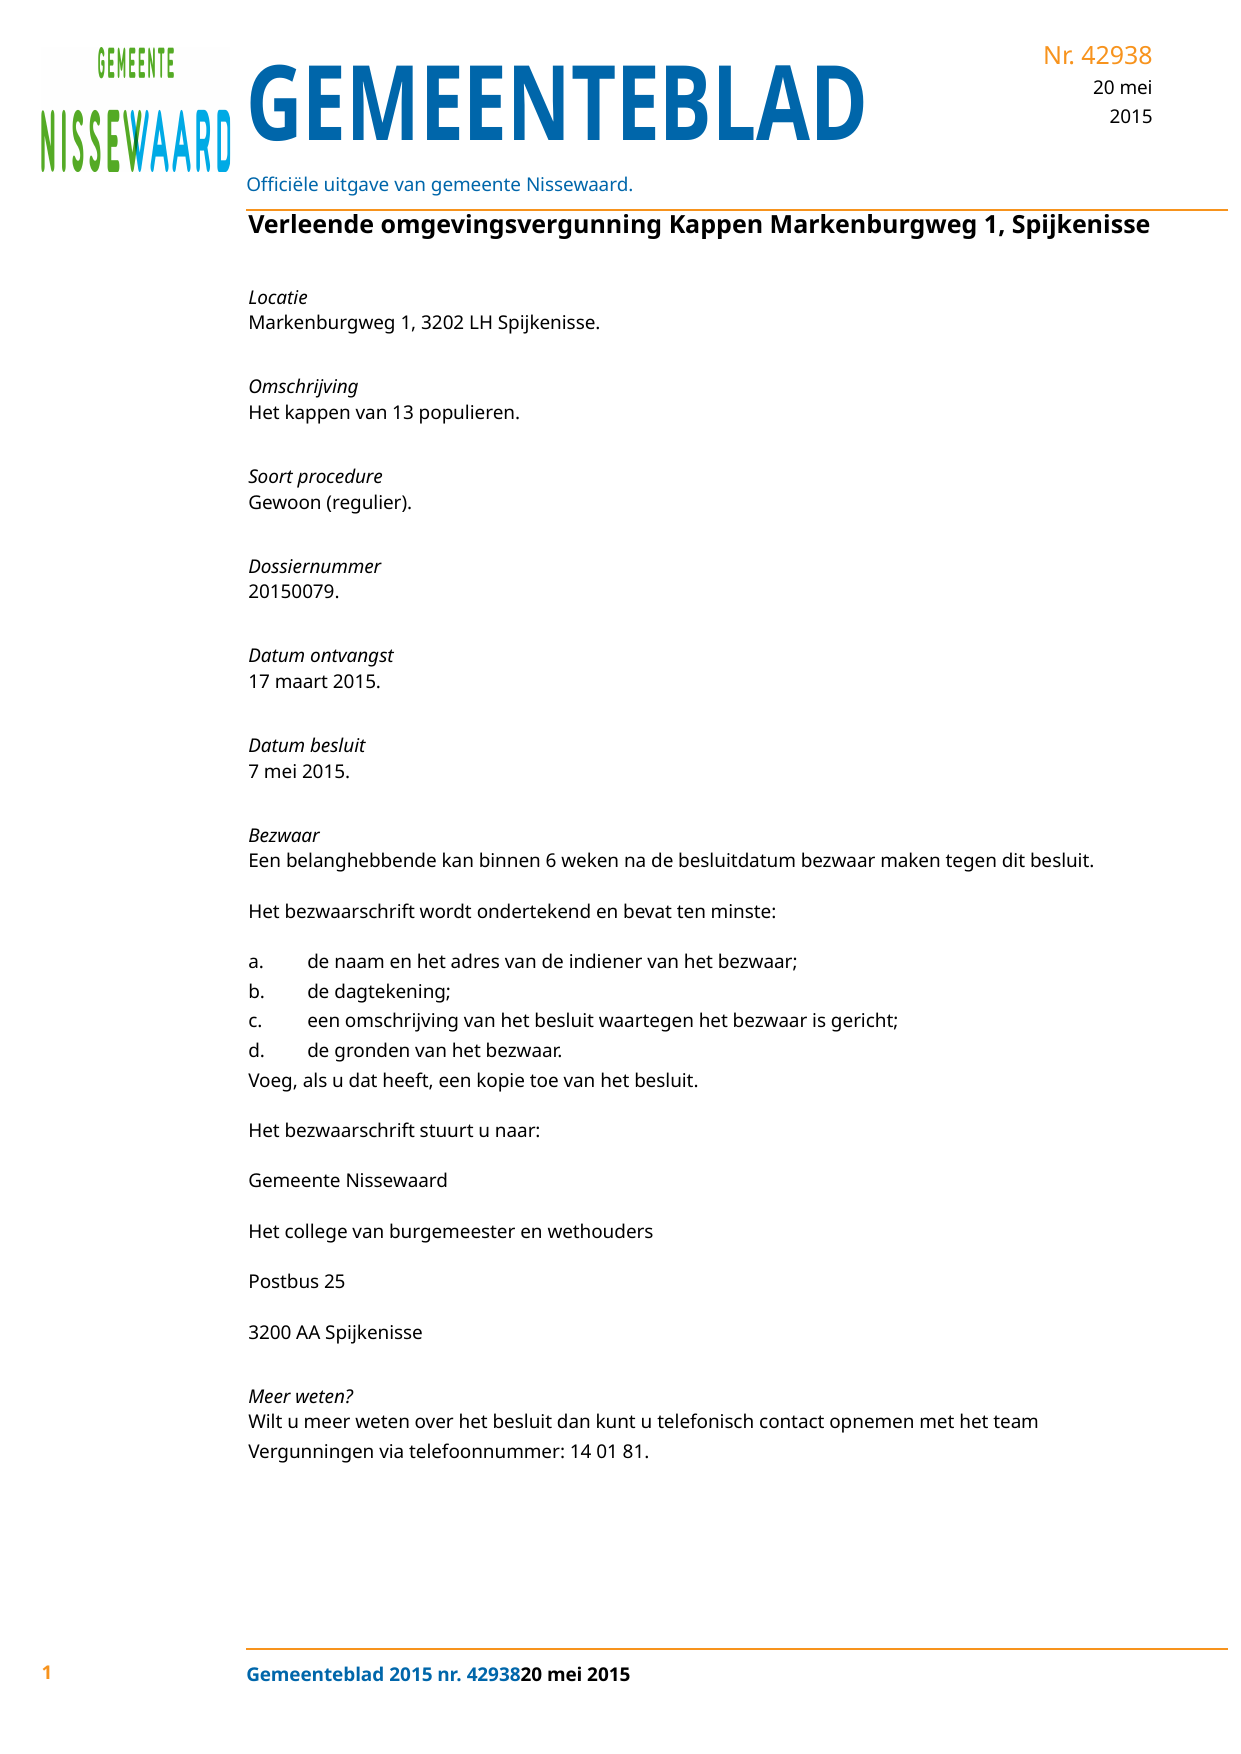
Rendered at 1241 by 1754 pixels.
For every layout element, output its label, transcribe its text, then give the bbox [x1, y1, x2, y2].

picture [201, 122, 206, 138]
text Datum besluit [248, 732, 1152, 758]
text Een belanghebbende kan binnen 6 weken na de besluitdatum bezwaar maken tegen dit besluit. [248, 848, 1152, 873]
text 7 mei 2015. [248, 758, 1152, 784]
text Gemeente Nissewaard [248, 1168, 1152, 1193]
text Locatie [248, 284, 1152, 309]
text 3200 AA Spijkenisse [248, 1319, 1152, 1345]
picture [200, 151, 206, 172]
text Markenburgweg 1, 3202 LH Spijkenisse. [248, 309, 1152, 335]
picture [222, 122, 227, 160]
text Postbus 25 [248, 1268, 1152, 1294]
text Datum ontvangst [248, 643, 1152, 668]
text Voeg, als u dat heeft, een kopie toe van het besluit. [248, 1067, 1152, 1093]
text 17 maart 2015. [248, 668, 1152, 694]
list de naam en het adres van de indiener van het bezwaar; [248, 948, 1152, 974]
text Soort procedure [248, 463, 1152, 489]
text Meer weten? [248, 1383, 1152, 1409]
list de dagtekening; [248, 978, 1152, 1004]
text Wilt u meer weten over het besluit dan kunt u telefonisch contact opnemen met het team Vergunningen via telefoonnummer: 14 01 81. [248, 1409, 1152, 1464]
picture [41, 47, 231, 172]
list een omschrijving van het besluit waartegen het bezwaar is gericht; [248, 1008, 1152, 1033]
text Verleende omgevingsvergunning Kappen Markenburgweg 1, Spijkenisse [248, 211, 1152, 241]
text Het bezwaarschrift stuurt u naar: [248, 1117, 1152, 1143]
text 20150079. [248, 579, 1152, 604]
text Het college van burgemeester en wethouders [248, 1218, 1152, 1244]
picture [176, 157, 187, 172]
text Dossiernummer [248, 553, 1152, 579]
text Het bezwaarschrift wordt ondertekend en bevat ten minste: [248, 898, 1152, 924]
text Bezwaar [248, 822, 1152, 848]
text Gewoon (regulier). [248, 489, 1152, 515]
text Omschrijving [248, 373, 1152, 399]
picture [154, 157, 165, 172]
list de gronden van het bezwaar. [248, 1037, 1152, 1063]
text Het kappen van 13 populieren. [248, 399, 1152, 425]
